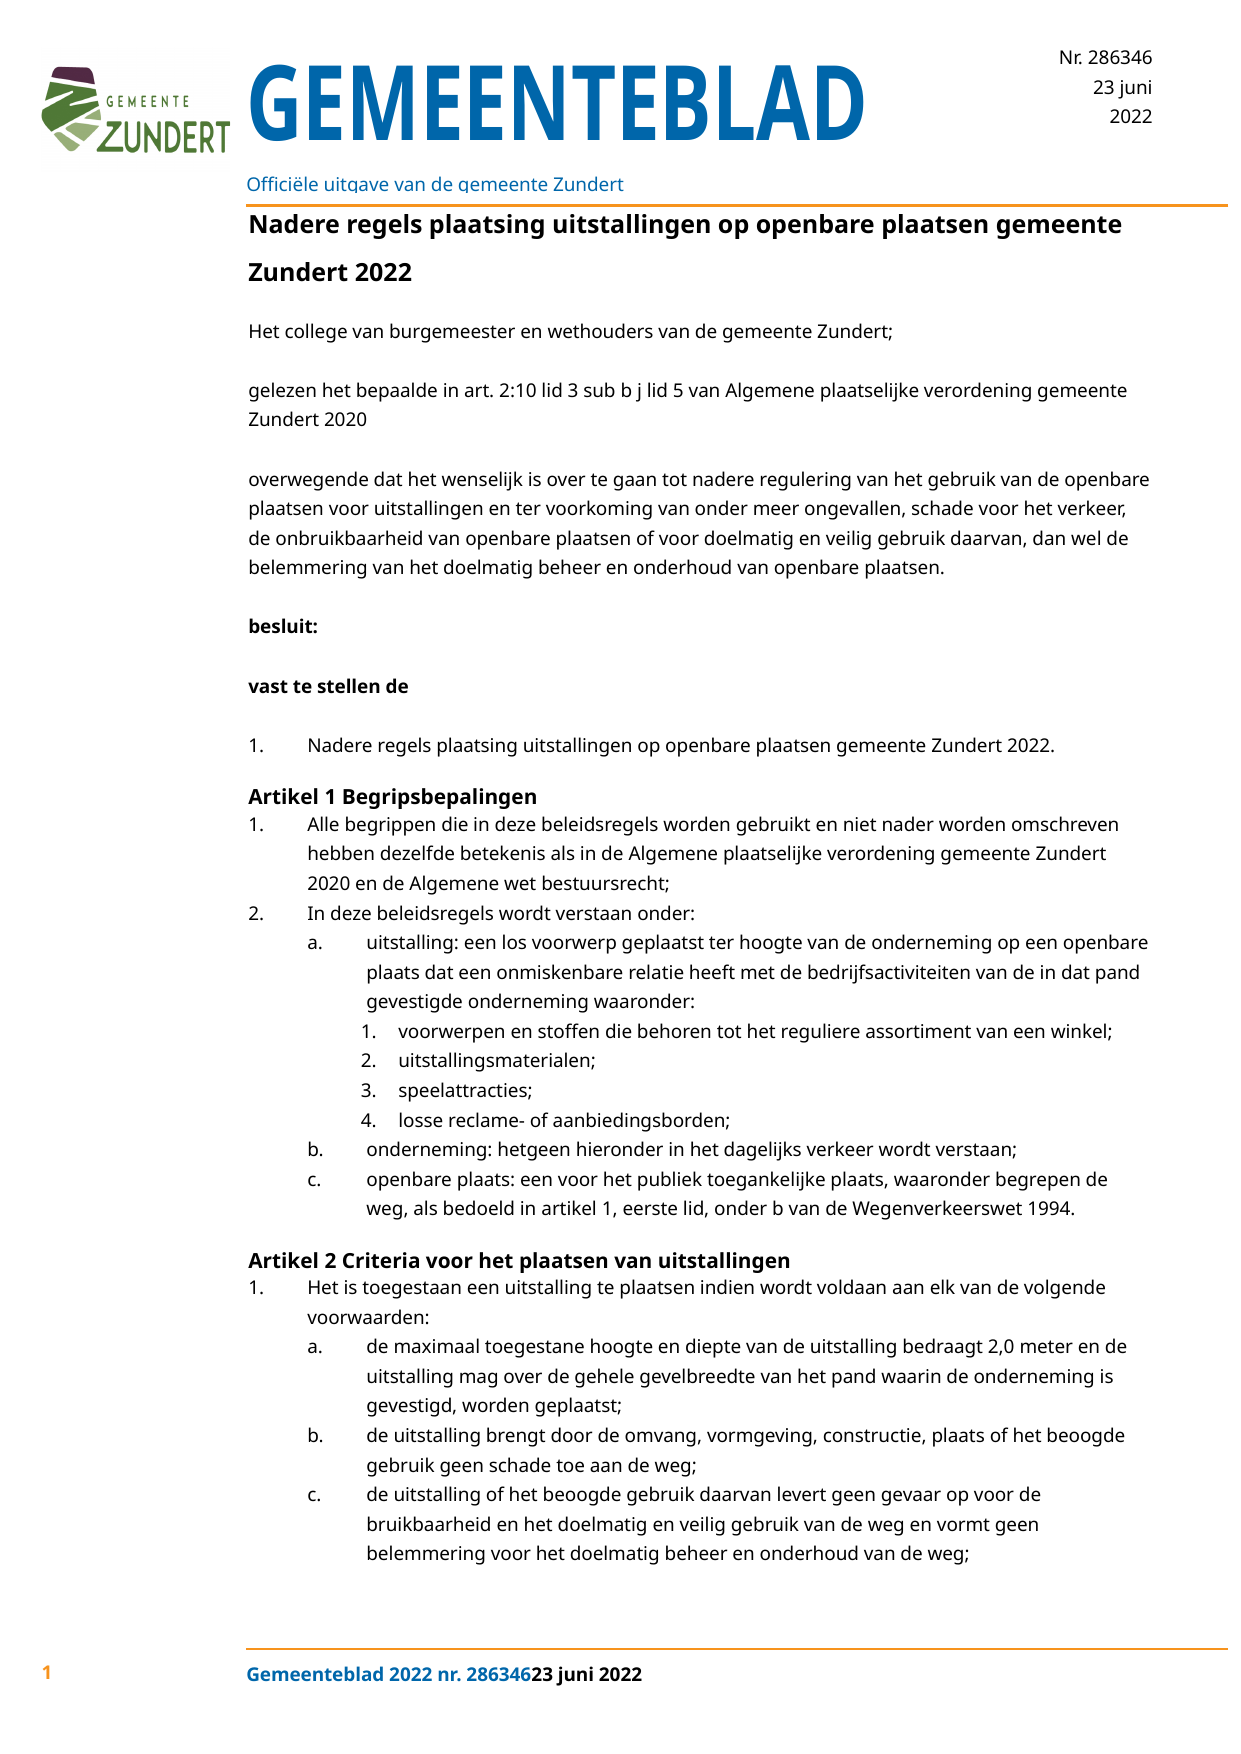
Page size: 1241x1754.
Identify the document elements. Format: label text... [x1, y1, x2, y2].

picture [41, 47, 231, 172]
list uitstalling: een los voorwerp geplaatst ter hoogte van de onderneming op een openbare plaats dat een onmiskenbare relatie heeft met de bedrijfsactiviteiten van de in dat pand gevestigde onderneming waaronder: [307, 929, 1152, 1014]
list speelattracties; [361, 1077, 1152, 1103]
list de maximaal toegestane hoogte en diepte van de uitstalling bedraagt 2,0 meter en de uitstalling mag over de gehele gevelbreedte van het pand waarin de onderneming is gevestigd, worden geplaatst; [307, 1333, 1152, 1418]
list In deze beleidsregels wordt verstaan onder: [248, 900, 1152, 925]
list uitstallingsmaterialen; [361, 1048, 1152, 1073]
list de uitstalling of het beoogde gebruik daarvan levert geen gevaar op voor de bruikbaarheid en het doelmatig en veilig gebruik van de weg en vormt geen belemmering voor het doelmatig beheer en onderhoud van de weg; [307, 1481, 1152, 1566]
list Alle begrippen die in deze beleidsregels worden gebruikt en niet nader worden omschreven hebben dezelfde betekenis als in de Algemene plaatselijke verordening gemeente Zundert 2020 en de Algemene wet bestuursrecht; [248, 811, 1152, 896]
list Het is toegestaan een uitstalling te plaatsen indien wordt voldaan aan elk van de volgende voorwaarden: [248, 1274, 1152, 1330]
text Artikel 1 Begripsbepalingen [248, 782, 1152, 811]
text overwegende dat het wenselijk is over te gaan tot nadere regulering van het gebruik van de openbare plaatsen voor uitstallingen en ter voorkoming van onder meer ongevallen, schade voor het verkeer, de onbruikbaarheid van openbare plaatsen of voor doelmatig en veilig gebruik daarvan, dan wel de belemmering van het doelmatig beheer en onderhoud van openbare plaatsen. [248, 466, 1152, 580]
text vast te stellen de [248, 673, 1152, 699]
text gelezen het bepaalde in art. 2:10 lid 3 sub b j lid 5 van Algemene plaatselijke verordening gemeente Zundert 2020 [248, 377, 1152, 432]
list de uitstalling brengt door de omvang, vormgeving, constructie, plaats of het beoogde gebruik geen schade toe aan de weg; [307, 1422, 1152, 1478]
list onderneming: hetgeen hieronder in het dagelijks verkeer wordt verstaan; [307, 1136, 1152, 1162]
list openbare plaats: een voor het publiek toegankelijke plaats, waaronder begrepen de weg, als bedoeld in artikel 1, eerste lid, onder b van de Wegenverkeerswet 1994. [307, 1166, 1152, 1221]
text besluit: [248, 614, 1152, 639]
list Nadere regels plaatsing uitstallingen op openbare plaatsen gemeente Zundert 2022. [248, 732, 1152, 758]
text Artikel 2 Criteria voor het plaatsen van uitstallingen [248, 1246, 1152, 1274]
list voorwerpen en stoffen die behoren tot het reguliere assortiment van een winkel; [361, 1018, 1152, 1044]
list losse reclame- of aanbiedingsborden; [361, 1107, 1152, 1132]
text Het college van burgemeester en wethouders van de gemeente Zundert; [248, 318, 1152, 344]
text Nadere regels plaatsing uitstallingen op openbare plaatsen gemeente Zundert 2022 [248, 207, 1152, 288]
